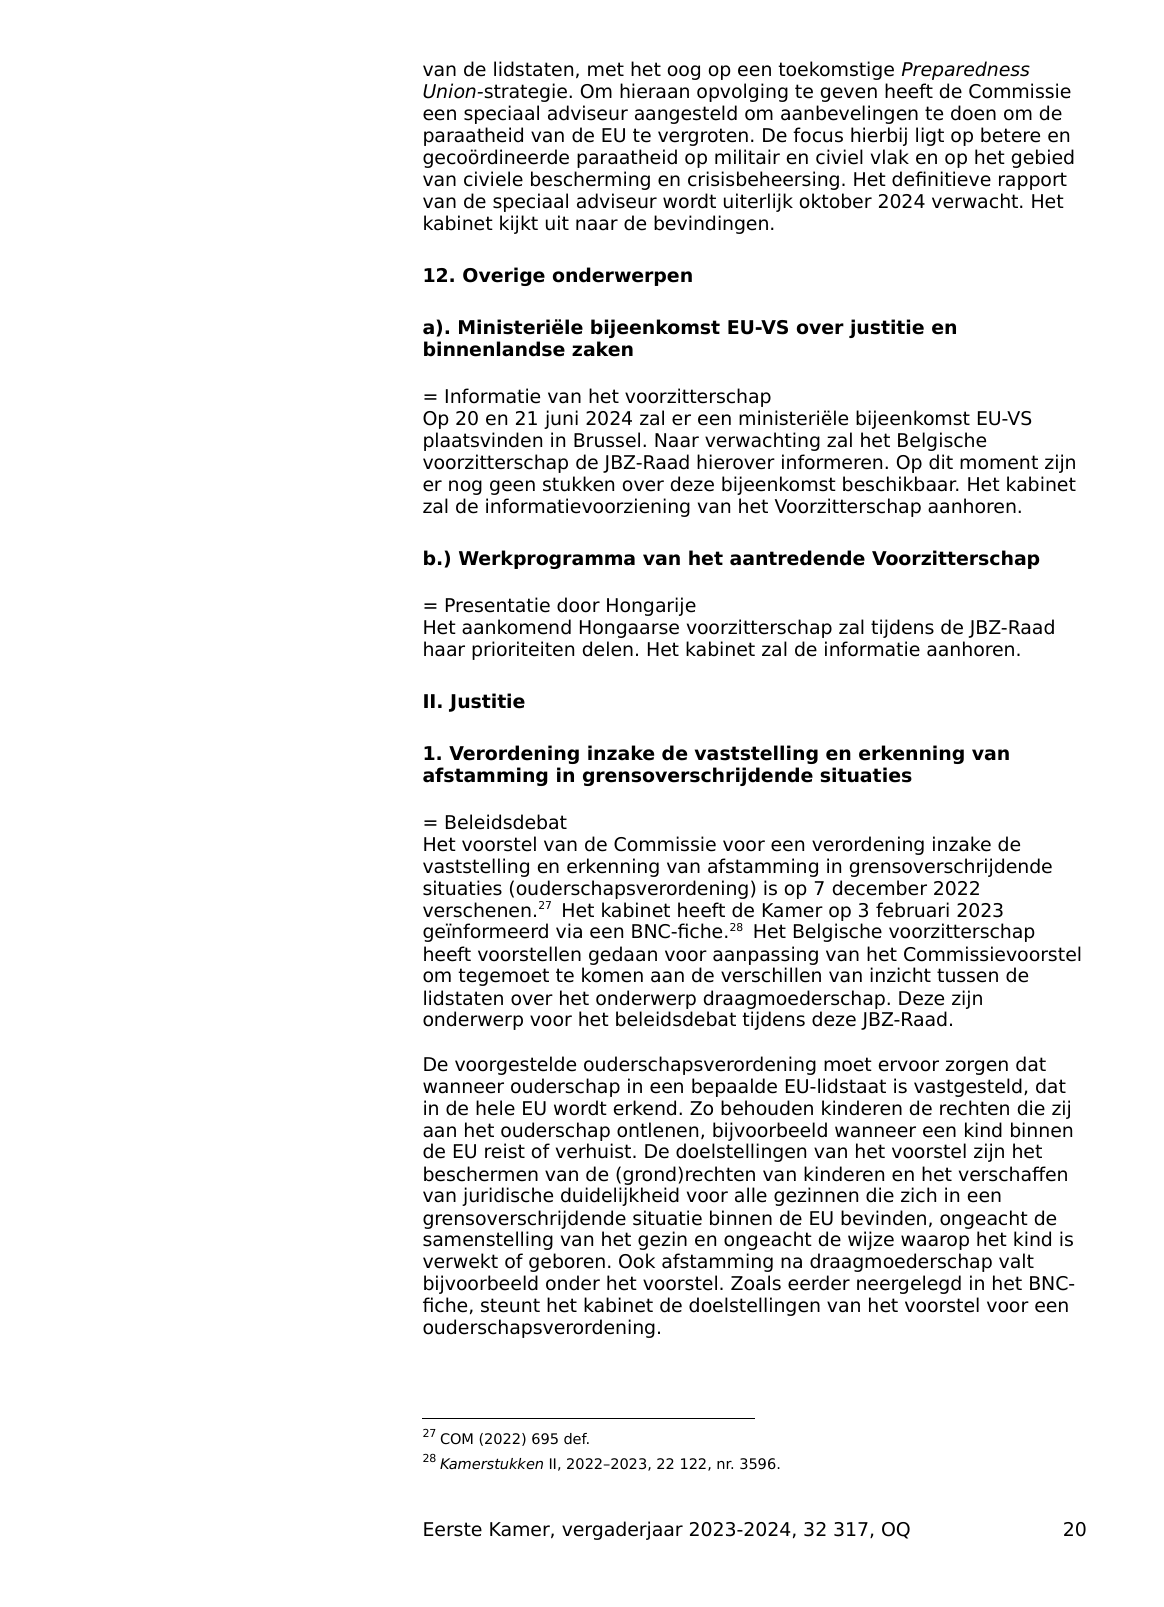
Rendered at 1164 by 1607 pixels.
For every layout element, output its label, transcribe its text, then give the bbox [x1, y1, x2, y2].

text Het aankomend Hongaarse voorzitterschap zal tijdens de JBZ-Raad haar prioriteiten delen. Het kabinet zal de informatie aanhoren. [422, 617, 1087, 661]
text COM (2022) 695 def. [422, 1427, 1087, 1449]
text Op 20 en 21 juni 2024 zal er een ministeriële bijeenkomst EU-VS plaatsvinden in Brussel. Naar verwachting zal het Belgische voorzitterschap de JBZ-Raad hierover informeren. Op dit moment zijn er nog geen stukken over deze bijeenkomst beschikbaar. Het kabinet zal de informatievoorziening van het Voorzitterschap aanhoren. [422, 408, 1087, 518]
text = Beleidsdebat [422, 812, 1087, 833]
text Kamerstukken II, 2022–2023, 22 122, nr. 3596. [422, 1452, 1087, 1474]
text = Informatie van het voorzitterschap [422, 386, 1087, 408]
subtitle II. Justitie [422, 691, 1087, 713]
subtitle 12. Overige onderwerpen [422, 265, 1087, 287]
subtitle a). Ministeriële bijeenkomst EU-VS over justitie en binnenlandse zaken [422, 317, 1087, 361]
subtitle b.) Werkprogramma van het aantredende Voorzitterschap [422, 548, 1087, 570]
text van de lidstaten, met het oog op een toekomstige Preparedness Union-strategie. Om hieraan opvolging te geven heeft de Commissie een speciaal adviseur aangesteld om aanbevelingen te doen om de paraatheid van de EU te vergroten. De focus hierbij ligt op betere en gecoördineerde paraatheid op militair en civiel vlak en op het gebied van civiele bescherming en crisisbeheersing. Het definitieve rapport van de speciaal adviseur wordt uiterlijk oktober 2024 verwacht. Het kabinet kijkt uit naar de bevindingen. [422, 59, 1087, 235]
text Het voorstel van de Commissie voor een verordening inzake de vaststelling en erkenning van afstamming in grensoverschrijdende situaties (ouderschapsverordening) is op 7 december 2022 verschenen. Het kabinet heeft de Kamer op 3 februari 2023 geïnformeerd via een BNC-fiche. Het Belgische voorzitterschap heeft voorstellen gedaan voor aanpassing van het Commissievoorstel om tegemoet te komen aan de verschillen van inzicht tussen de lidstaten over het onderwerp draagmoederschap. Deze zijn onderwerp voor het beleidsdebat tijdens deze JBZ-Raad. [422, 833, 1087, 1031]
text De voorgestelde ouderschapsverordening moet ervoor zorgen dat wanneer ouderschap in een bepaalde EU-lidstaat is vastgesteld, dat in de hele EU wordt erkend. Zo behouden kinderen de rechten die zij aan het ouderschap ontlenen, bijvoorbeeld wanneer een kind binnen de EU reist of verhuist. De doelstellingen van het voorstel zijn het beschermen van de (grond)rechten van kinderen en het verschaffen van juridische duidelijkheid voor alle gezinnen die zich in een grensoverschrijdende situatie binnen de EU bevinden, ongeacht de samenstelling van het gezin en ongeacht de wijze waarop het kind is verwekt of geboren. Ook afstamming na draagmoederschap valt bijvoorbeeld onder het voorstel. Zoals eerder neergelegd in het BNC-fiche, steunt het kabinet de doelstellingen van het voorstel voor een ouderschapsverordening. [422, 1053, 1087, 1339]
subtitle 1. Verordening inzake de vaststelling en erkenning van afstamming in grensoverschrijdende situaties [422, 743, 1087, 787]
text = Presentatie door Hongarije [422, 595, 1087, 617]
